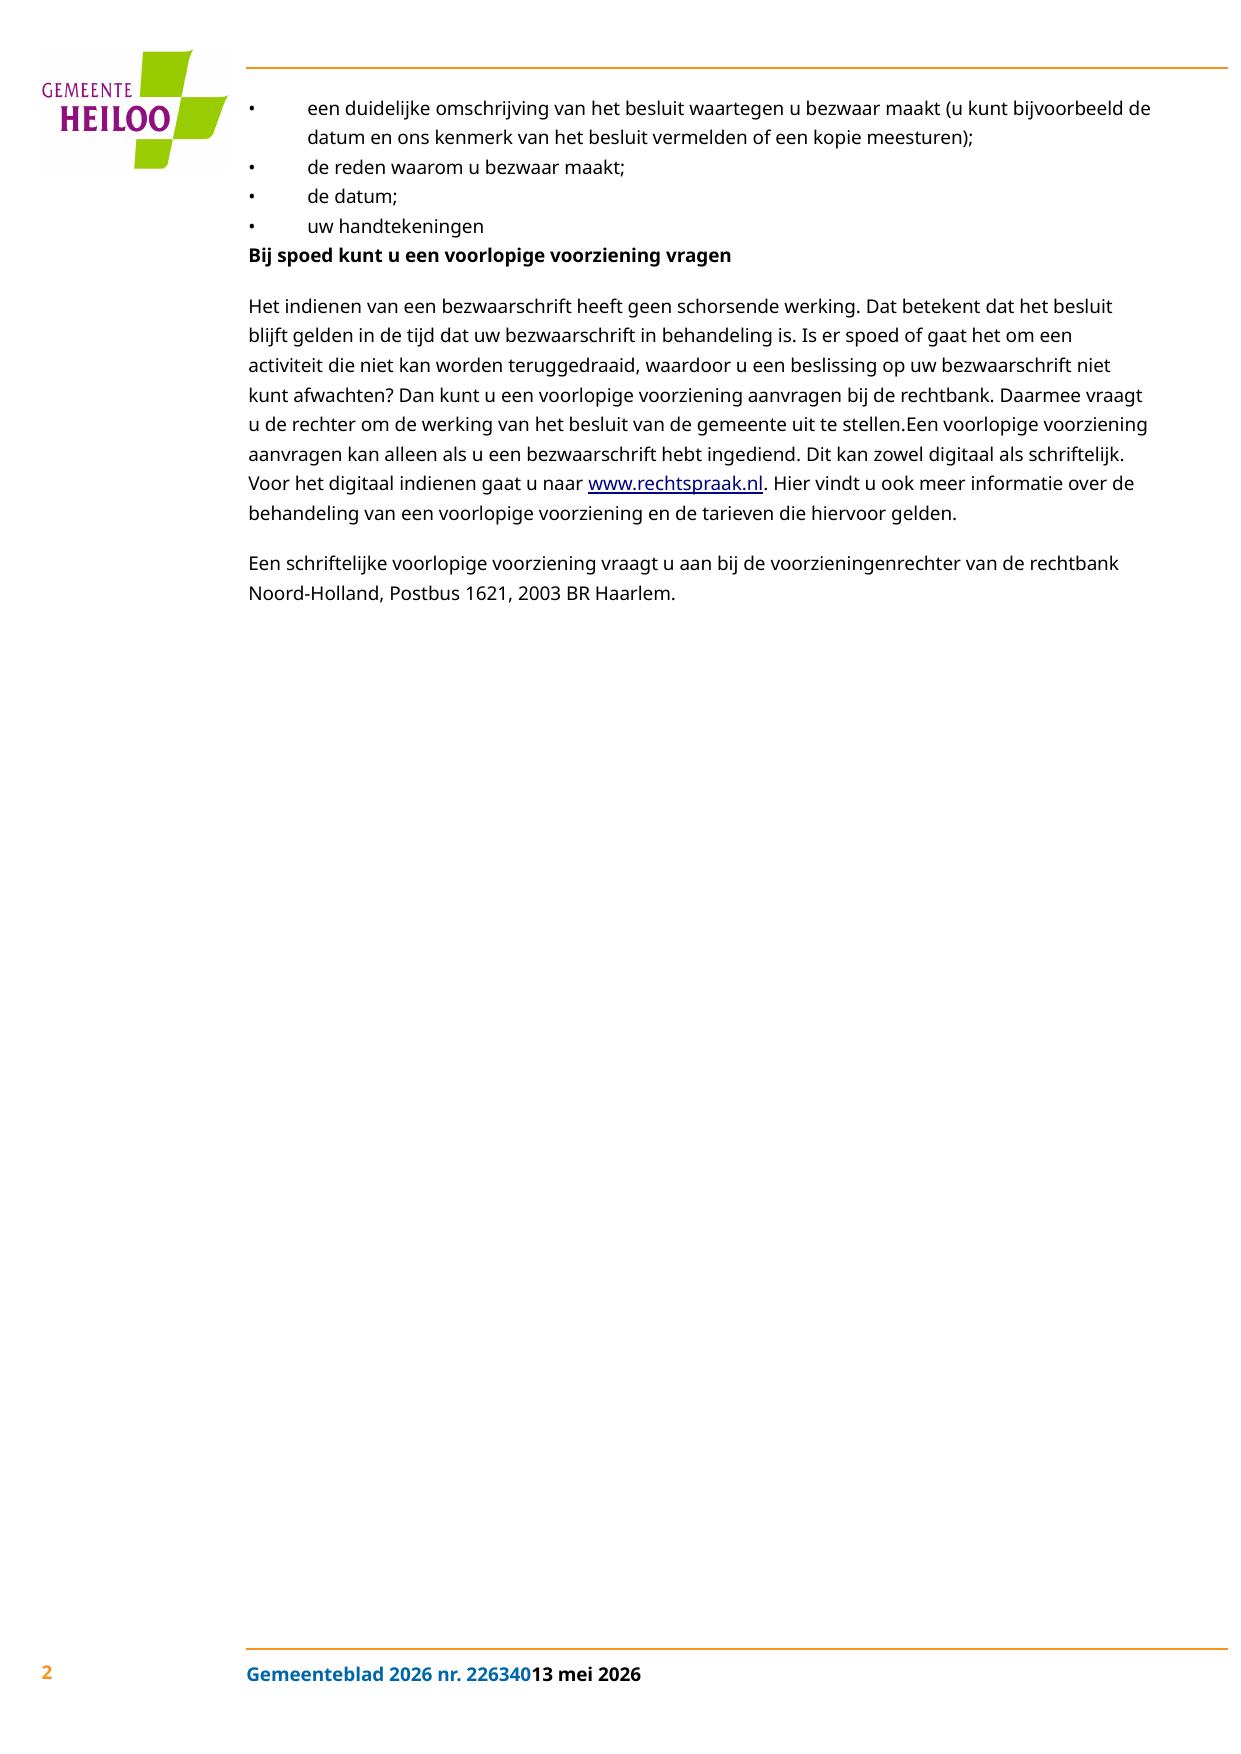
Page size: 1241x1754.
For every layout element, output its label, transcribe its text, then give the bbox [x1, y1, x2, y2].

list uw handtekeningen [248, 213, 1152, 239]
text Een schriftelijke voorlopige voorziening vraagt u aan bij de voorzieningenrechter van de rechtbank Noord-Holland, Postbus 1621, 2003 BR Haarlem. [248, 551, 1152, 606]
list de datum; [248, 183, 1152, 209]
text Het indienen van een bezwaarschrift heeft geen schorsende werking. Dat betekent dat het besluit blijft gelden in de tijd dat uw bezwaarschrift in behandeling is. Is er spoed of gaat het om een activiteit die niet kan worden teruggedraaid, waardoor u een beslissing op uw bezwaarschrift niet kunt afwachten? Dan kunt u een voorlopige voorziening aanvragen bij de rechtbank. Daarmee vraagt u de rechter om de werking van het besluit van de gemeente uit te stellen.Een voorlopige voorziening aanvragen kan alleen als u een bezwaarschrift hebt ingediend. Dit kan zowel digitaal als schriftelijk. Voor het digitaal indienen gaat u naar www.rechtspraak.nl. Hier vindt u ook meer informatie over de behandeling van een voorlopige voorziening en de tarieven die hiervoor gelden. [248, 293, 1152, 526]
text Bij spoed kunt u een voorlopige voorziening vragen [248, 243, 1152, 268]
list een duidelijke omschrijving van het besluit waartegen u bezwaar maakt (u kunt bijvoorbeeld de datum en ons kenmerk van het besluit vermelden of een kopie meesturen); [248, 95, 1152, 150]
list de reden waarom u bezwaar maakt; [248, 154, 1152, 180]
picture [41, 47, 231, 172]
